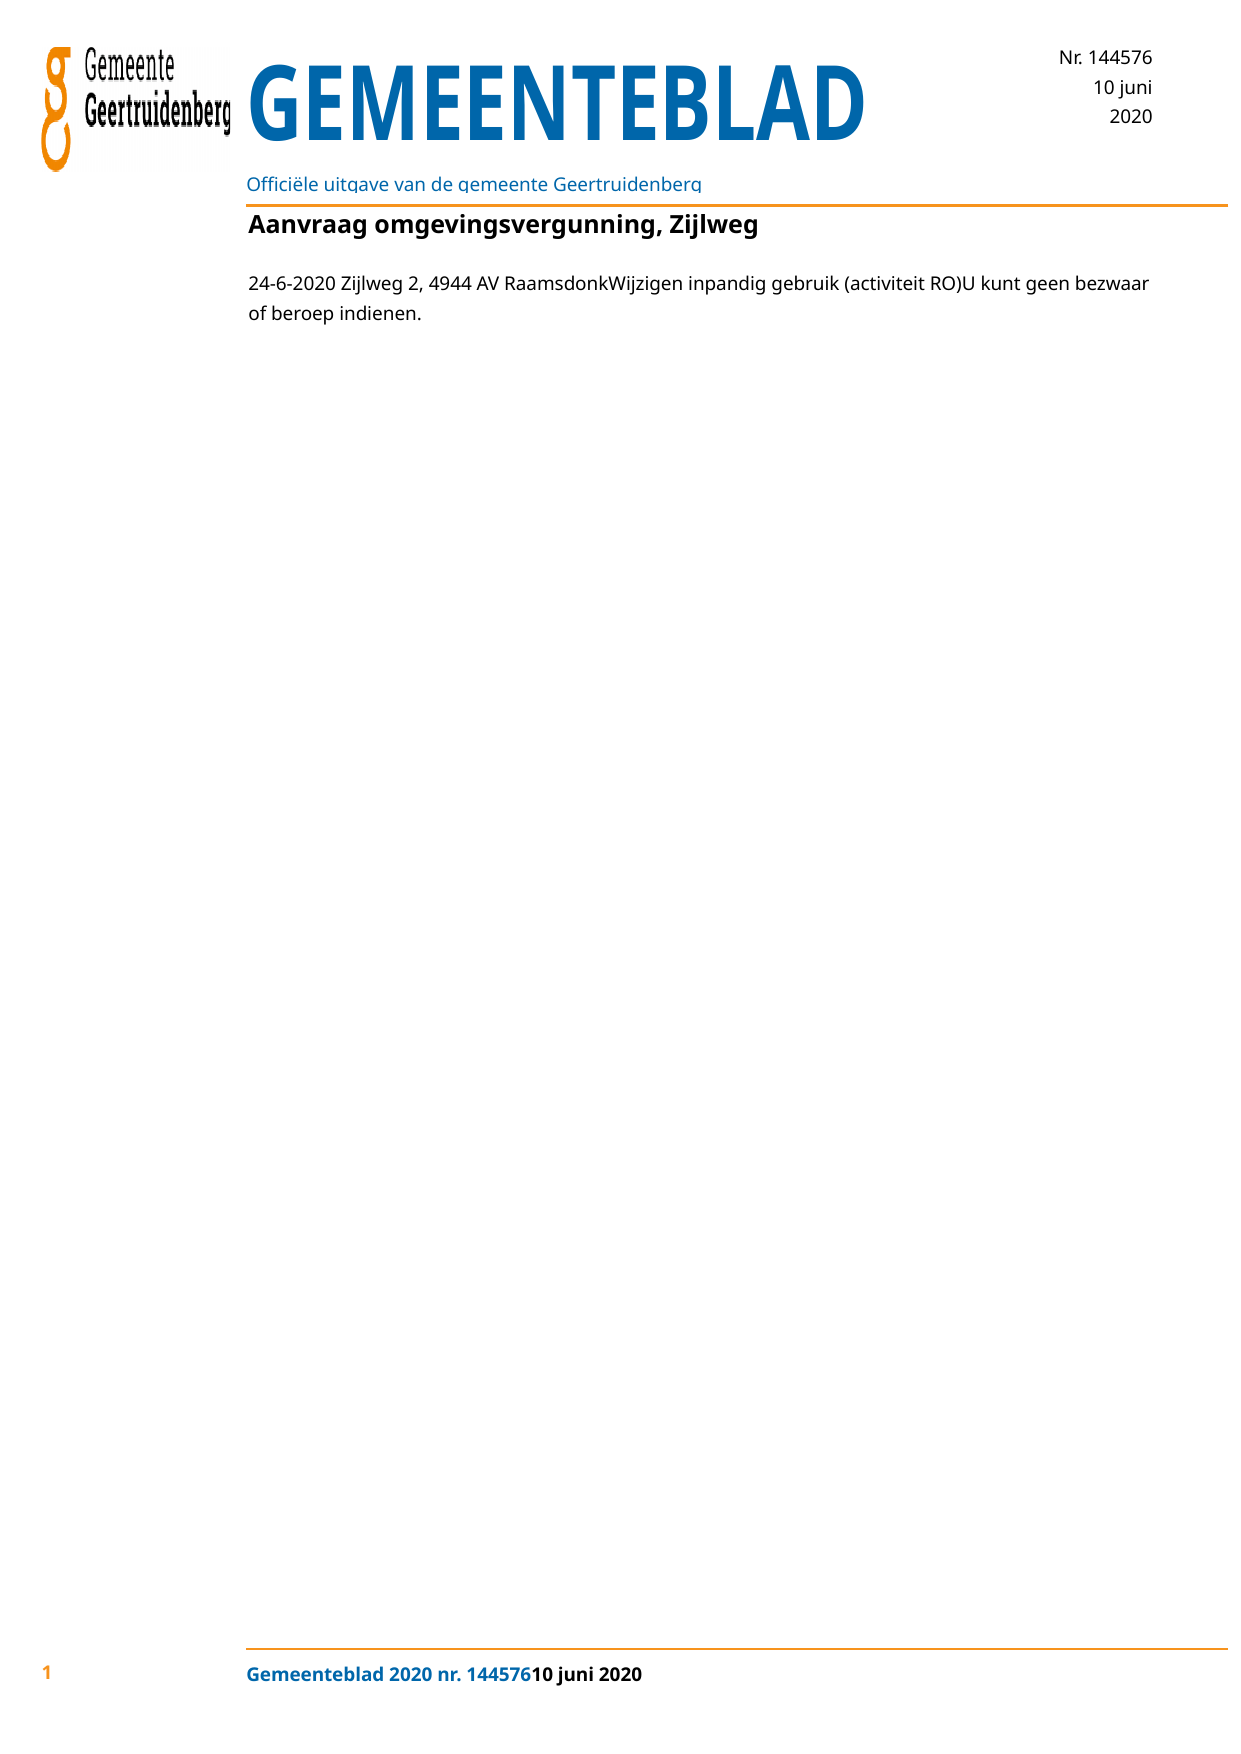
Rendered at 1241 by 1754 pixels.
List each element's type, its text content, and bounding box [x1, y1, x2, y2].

text Aanvraag omgevingsvergunning, Zijlweg [248, 207, 1152, 241]
picture [41, 47, 231, 172]
text 24-6-2020 Zijlweg 2, 4944 AV RaamsdonkWijzigen inpandig gebruik (activiteit RO)U kunt geen bezwaar of beroep indienen. [248, 270, 1152, 326]
